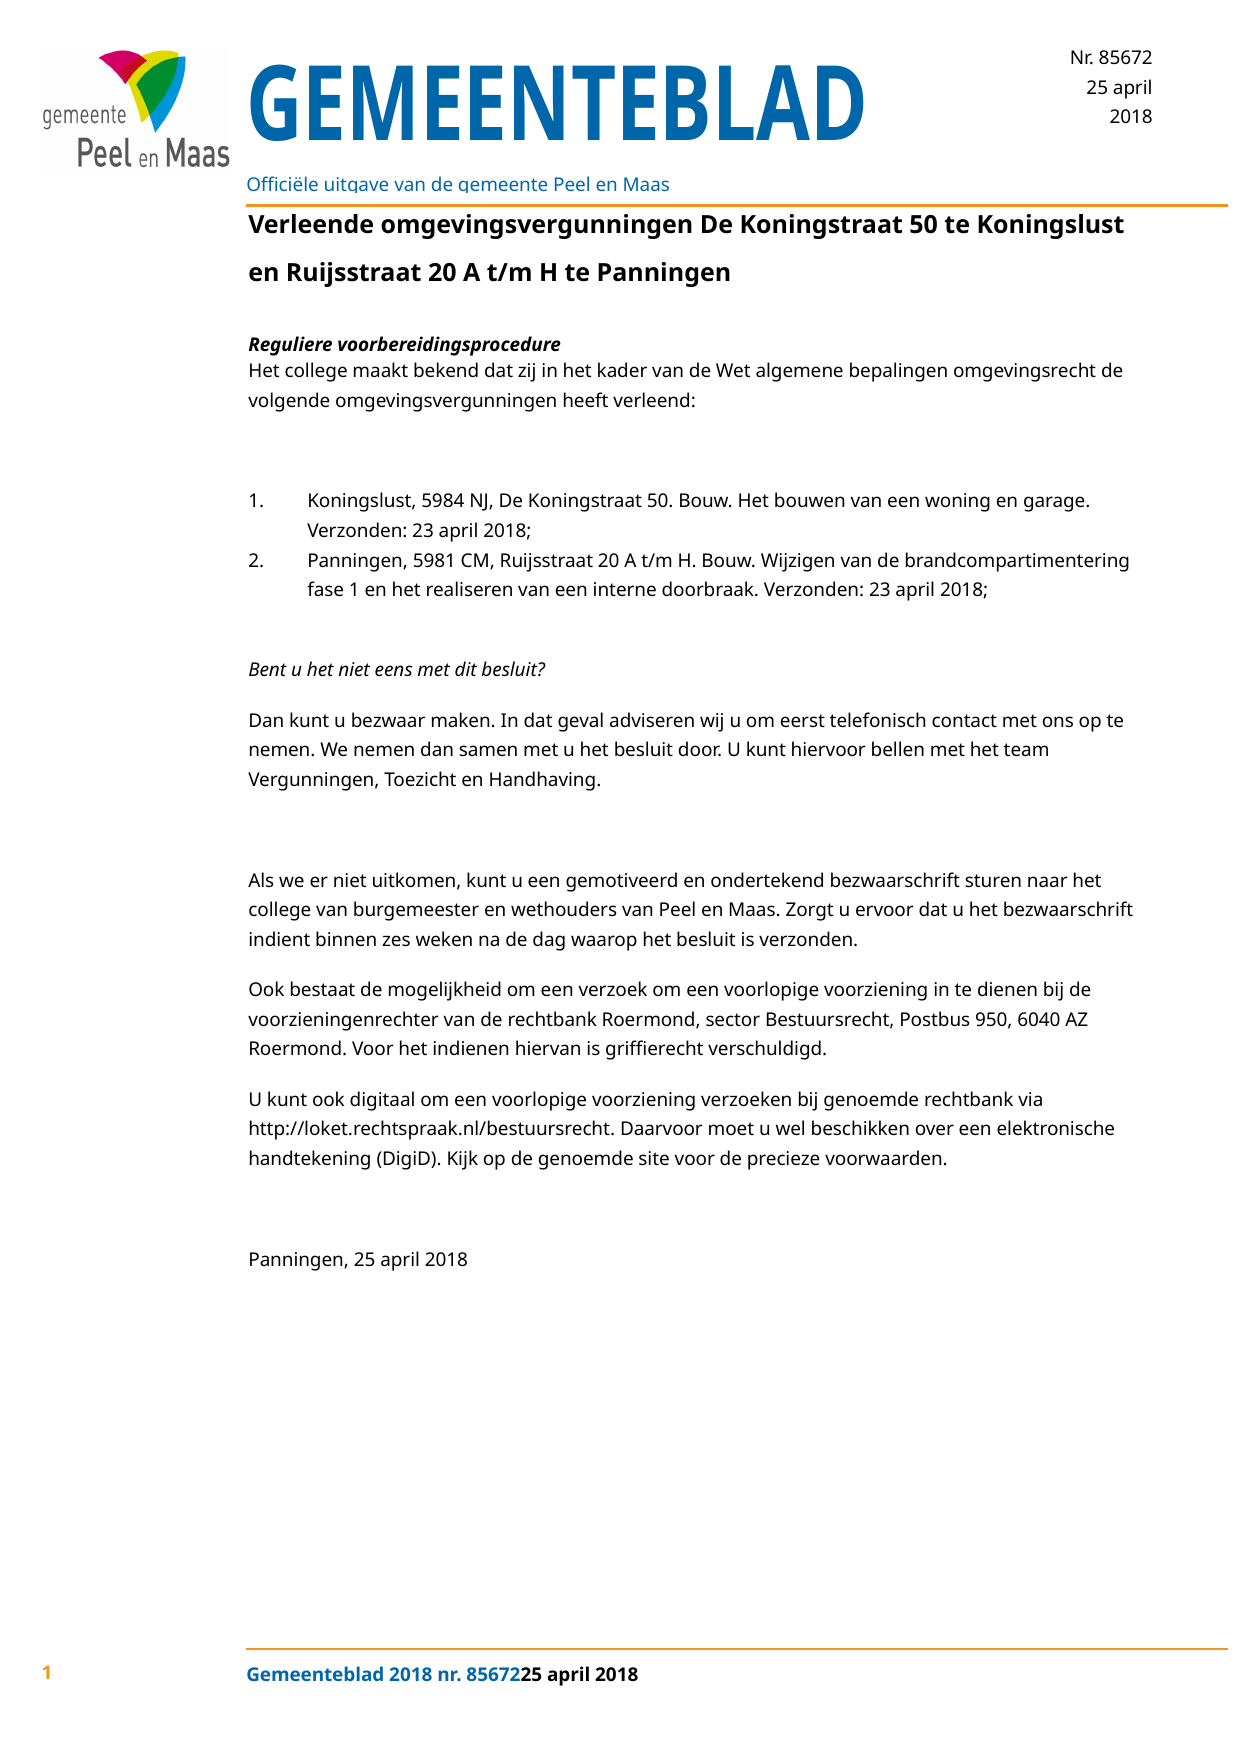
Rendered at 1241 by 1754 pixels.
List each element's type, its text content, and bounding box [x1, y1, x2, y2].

list Koningslust, 5984 NJ, De Koningstraat 50. Bouw. Het bouwen van een woning en garage. Verzonden: 23 april 2018; [248, 488, 1152, 543]
text Bent u het niet eens met dit besluit? [248, 656, 1152, 682]
text Panningen, 25 april 2018 [248, 1246, 1152, 1272]
list Panningen, 5981 CM, Ruijsstraat 20 A t/m H. Bouw. Wijzigen van de brandcompartimentering fase 1 en het realiseren van een interne doorbraak. Verzonden: 23 april 2018; [248, 547, 1152, 602]
text Verleende omgevingsvergunningen De Koningstraat 50 te Koningslust en Ruijsstraat 20 A t/m H te Panningen [248, 207, 1152, 288]
picture [41, 47, 231, 172]
text Als we er niet uitkomen, kunt u een gemotiveerd en ondertekend bezwaarschrift sturen naar het college van burgemeester en wethouders van Peel en Maas. Zorgt u ervoor dat u het bezwaarschrift indient binnen zes weken na de dag waarop het besluit is verzonden. [248, 867, 1152, 952]
text Het college maakt bekend dat zij in het kader van de Wet algemene bepalingen omgevingsrecht de volgende omgevingsvergunningen heeft verleend: [248, 357, 1152, 412]
text Dan kunt u bezwaar maken. In dat geval adviseren wij u om eerst telefonisch contact met ons op te nemen. We nemen dan samen met u het besluit door. U kunt hiervoor bellen met het team Vergunningen, Toezicht en Handhaving. [248, 707, 1152, 792]
text U kunt ook digitaal om een voorlopige voorziening verzoeken bij genoemde rechtbank via http://loket.rechtspraak.nl/bestuursrecht. Daarvoor moet u wel beschikken over een elektronische handtekening (DigiD). Kijk op de genoemde site voor de precieze voorwaarden. [248, 1086, 1152, 1171]
text Ook bestaat de mogelijkheid om een verzoek om een voorlopige voorziening in te dienen bij de voorzieningenrechter van de rechtbank Roermond, sector Bestuursrecht, Postbus 950, 6040 AZ Roermond. Voor het indienen hiervan is griffierecht verschuldigd. [248, 976, 1152, 1061]
text Reguliere voorbereidingsprocedure [248, 331, 1152, 357]
